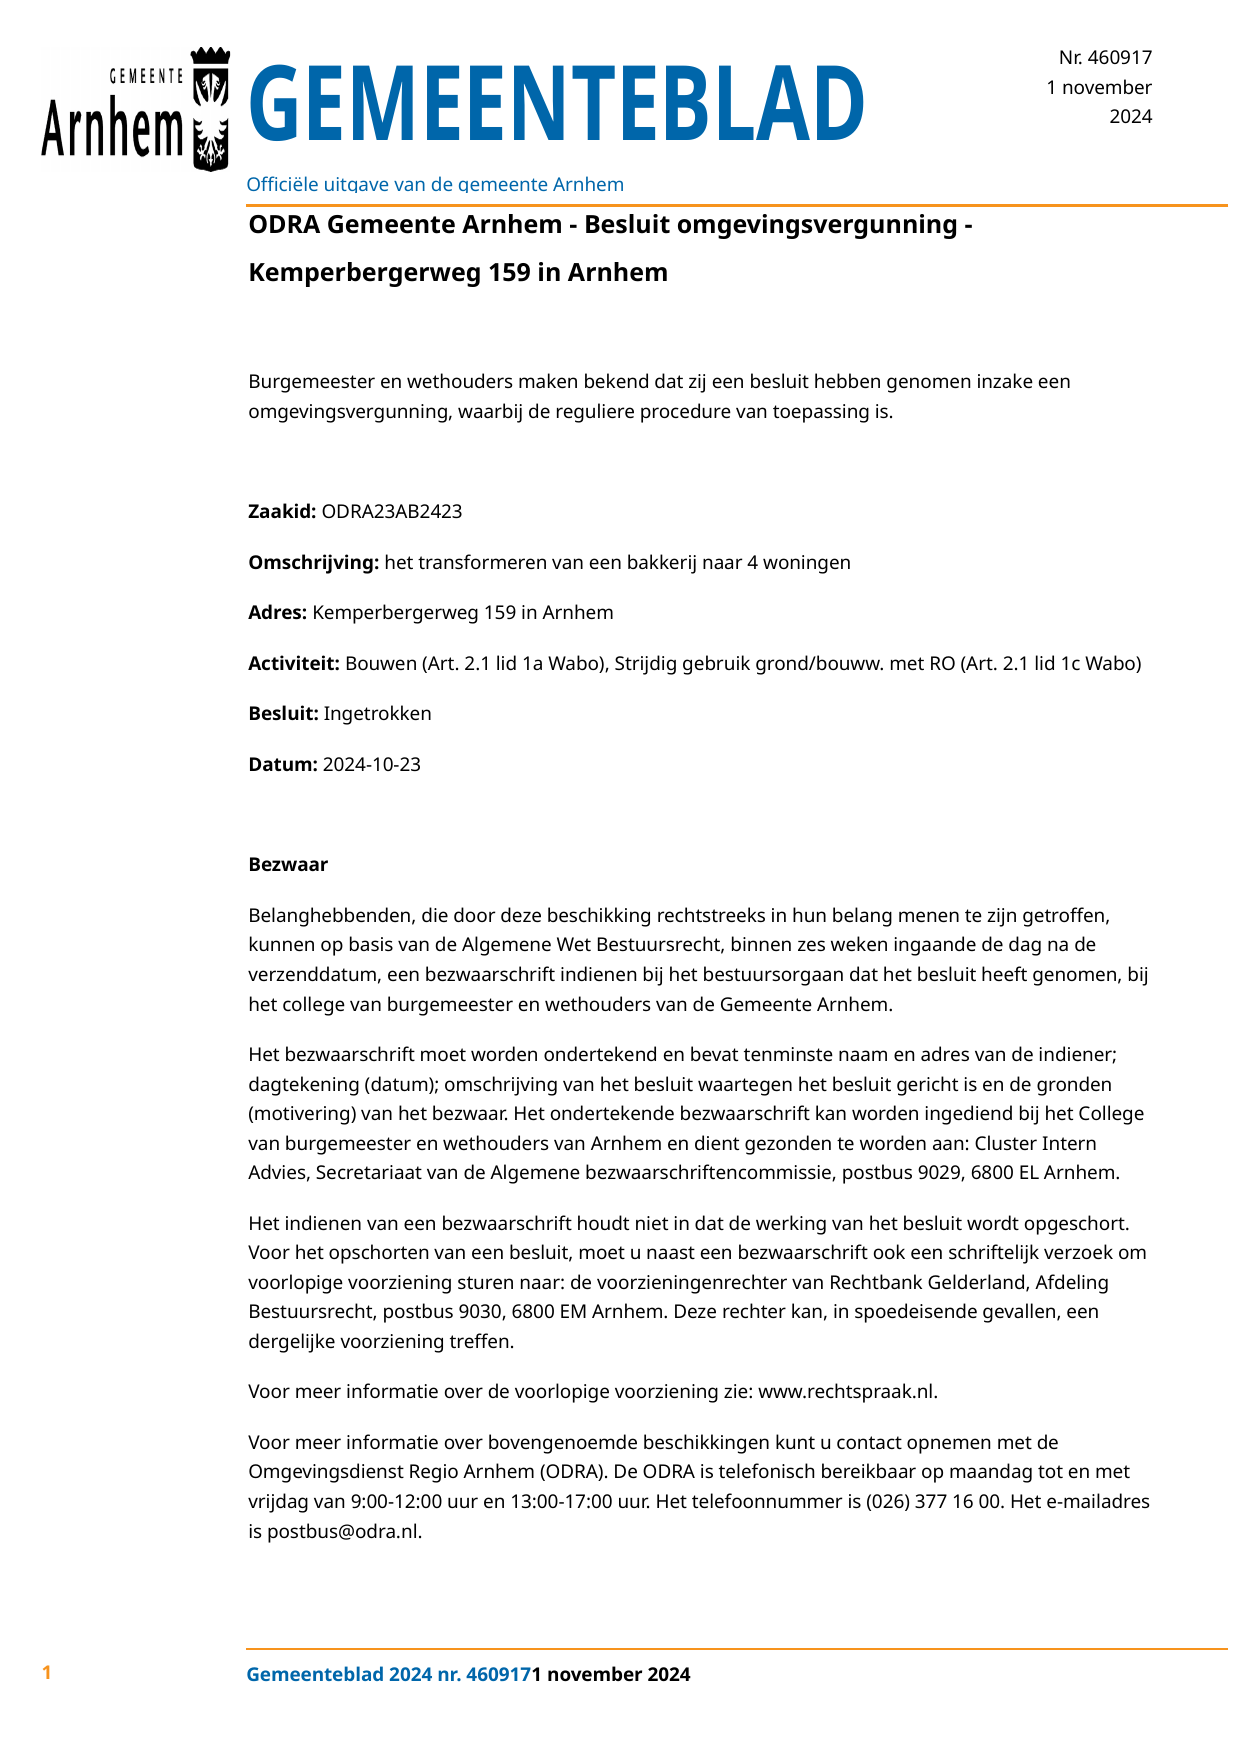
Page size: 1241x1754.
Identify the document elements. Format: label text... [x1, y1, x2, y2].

text Het indienen van een bezwaarschrift houdt niet in dat de werking van het besluit wordt opgeschort. Voor het opschorten van een besluit, moet u naast een bezwaarschrift ook een schriftelijk verzoek om voorlopige voorziening sturen naar: de voorzieningenrechter van Rechtbank Gelderland, Afdeling Bestuursrecht, postbus 9030, 6800 EM Arnhem. Deze rechter kan, in spoedeisende gevallen, een dergelijke voorziening treffen. [248, 1210, 1152, 1354]
text Het bezwaarschrift moet worden ondertekend en bevat tenminste naam en adres van de indiener; dagtekening (datum); omschrijving van het besluit waartegen het besluit gericht is en de gronden (motivering) van het bezwaar. Het ondertekende bezwaarschrift kan worden ingediend bij het College van burgemeester en wethouders van Arnhem en dient gezonden te worden aan: Cluster Intern Advies, Secretariaat van de Algemene bezwaarschriftencommissie, postbus 9029, 6800 EL Arnhem. [248, 1041, 1152, 1185]
text Voor meer informatie over de voorlopige voorziening zie: www.rechtspraak.nl. [248, 1379, 1152, 1404]
text Omschrijving: het transformeren van een bakkerij naar 4 woningen [248, 549, 1152, 575]
text Activiteit: Bouwen (Art. 2.1 lid 1a Wabo), Strijdig gebruik grond/bouww. met RO (Art. 2.1 lid 1c Wabo) [248, 650, 1152, 676]
text Bezwaar [248, 852, 1152, 877]
text Besluit: Ingetrokken [248, 700, 1152, 726]
text Zaakid: ODRA23AB2423 [248, 499, 1152, 524]
text Datum: 2024-10-23 [248, 751, 1152, 777]
text Burgemeester en wethouders maken bekend dat zij een besluit hebben genomen inzake een omgevingsvergunning, waarbij de reguliere procedure van toepassing is. [248, 368, 1152, 424]
text ODRA Gemeente Arnhem - Besluit omgevingsvergunning - Kemperbergerweg 159 in Arnhem [248, 207, 1152, 288]
text Adres: Kemperbergerweg 159 in Arnhem [248, 599, 1152, 625]
text Voor meer informatie over bovengenoemde beschikkingen kunt u contact opnemen met de Omgevingsdienst Regio Arnhem (ODRA). De ODRA is telefonisch bereikbaar op maandag tot en met vrijdag van 9:00-12:00 uur en 13:00-17:00 uur. Het telefoonnummer is (026) 377 16 00. Het e-mailadres is postbus@odra.nl. [248, 1429, 1152, 1544]
text Belanghebbenden, die door deze beschikking rechtstreeks in hun belang menen te zijn getroffen, kunnen op basis van de Algemene Wet Bestuursrecht, binnen zes weken ingaande de dag na de verzenddatum, een bezwaarschrift indienen bij het bestuursorgaan dat het besluit heeft genomen, bij het college van burgemeester en wethouders van de Gemeente Arnhem. [248, 902, 1152, 1017]
picture [41, 47, 231, 172]
